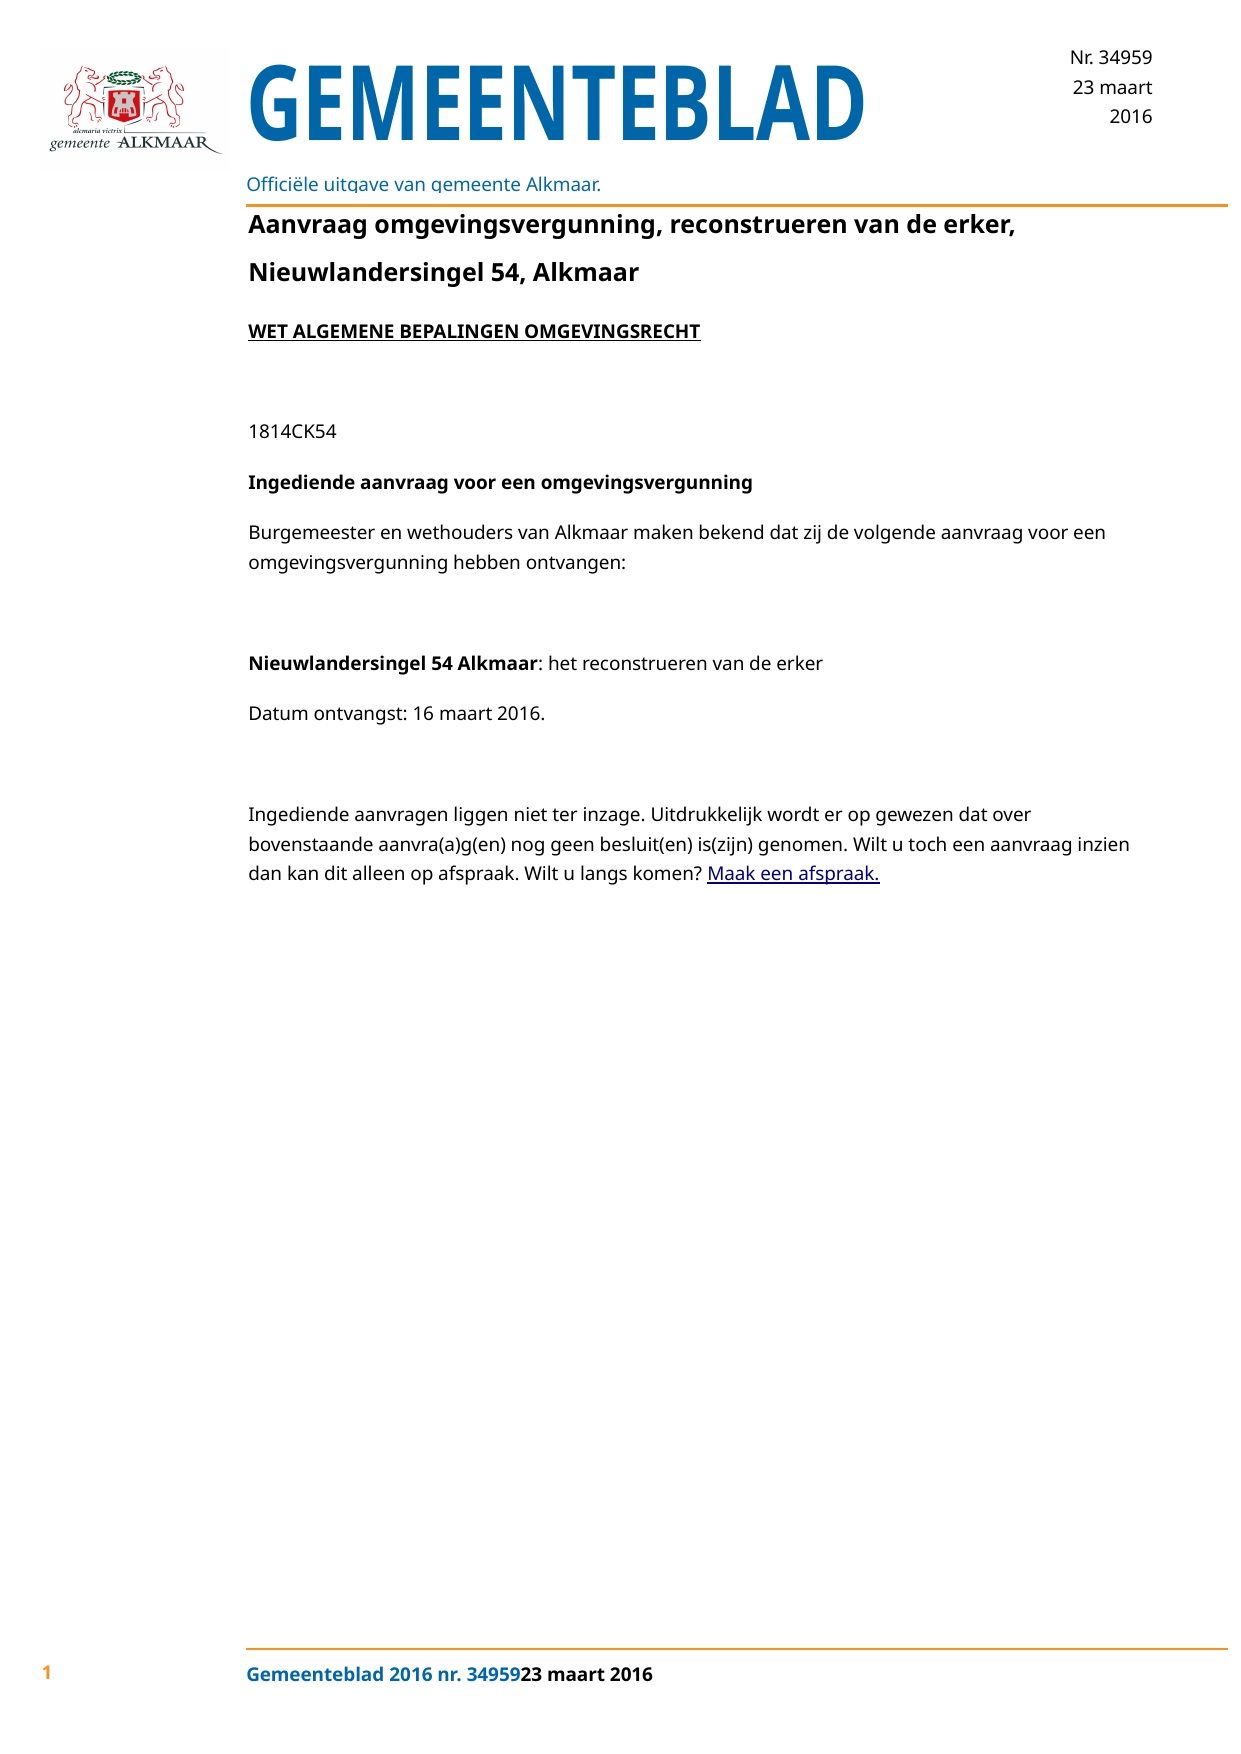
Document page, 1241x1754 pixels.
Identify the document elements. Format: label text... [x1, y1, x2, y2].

text Datum ontvangst: 16 maart 2016. [248, 700, 1152, 726]
text WET ALGEMENE BEPALINGEN OMGEVINGSRECHT [248, 318, 1152, 344]
text Ingediende aanvragen liggen niet ter inzage. Uitdrukkelijk wordt er op gewezen dat over bovenstaande aanvra(a)g(en) nog geen besluit(en) is(zijn) genomen. Wilt u toch een aanvraag inzien dan kan dit alleen op afspraak. Wilt u langs komen? Maak een afspraak. [248, 801, 1152, 886]
text Aanvraag omgevingsvergunning, reconstrueren van de erker, Nieuwlandersingel 54, Alkmaar [248, 207, 1152, 288]
text 1814CK54 [248, 419, 1152, 444]
text Burgemeester en wethouders van Alkmaar maken bekend dat zij de volgende aanvraag voor een omgevingsvergunning hebben ontvangen: [248, 519, 1152, 575]
text Ingediende aanvraag voor een omgevingsvergunning [248, 469, 1152, 495]
text Nieuwlandersingel 54 Alkmaar: het reconstrueren van de erker [248, 650, 1152, 676]
picture [41, 47, 231, 172]
